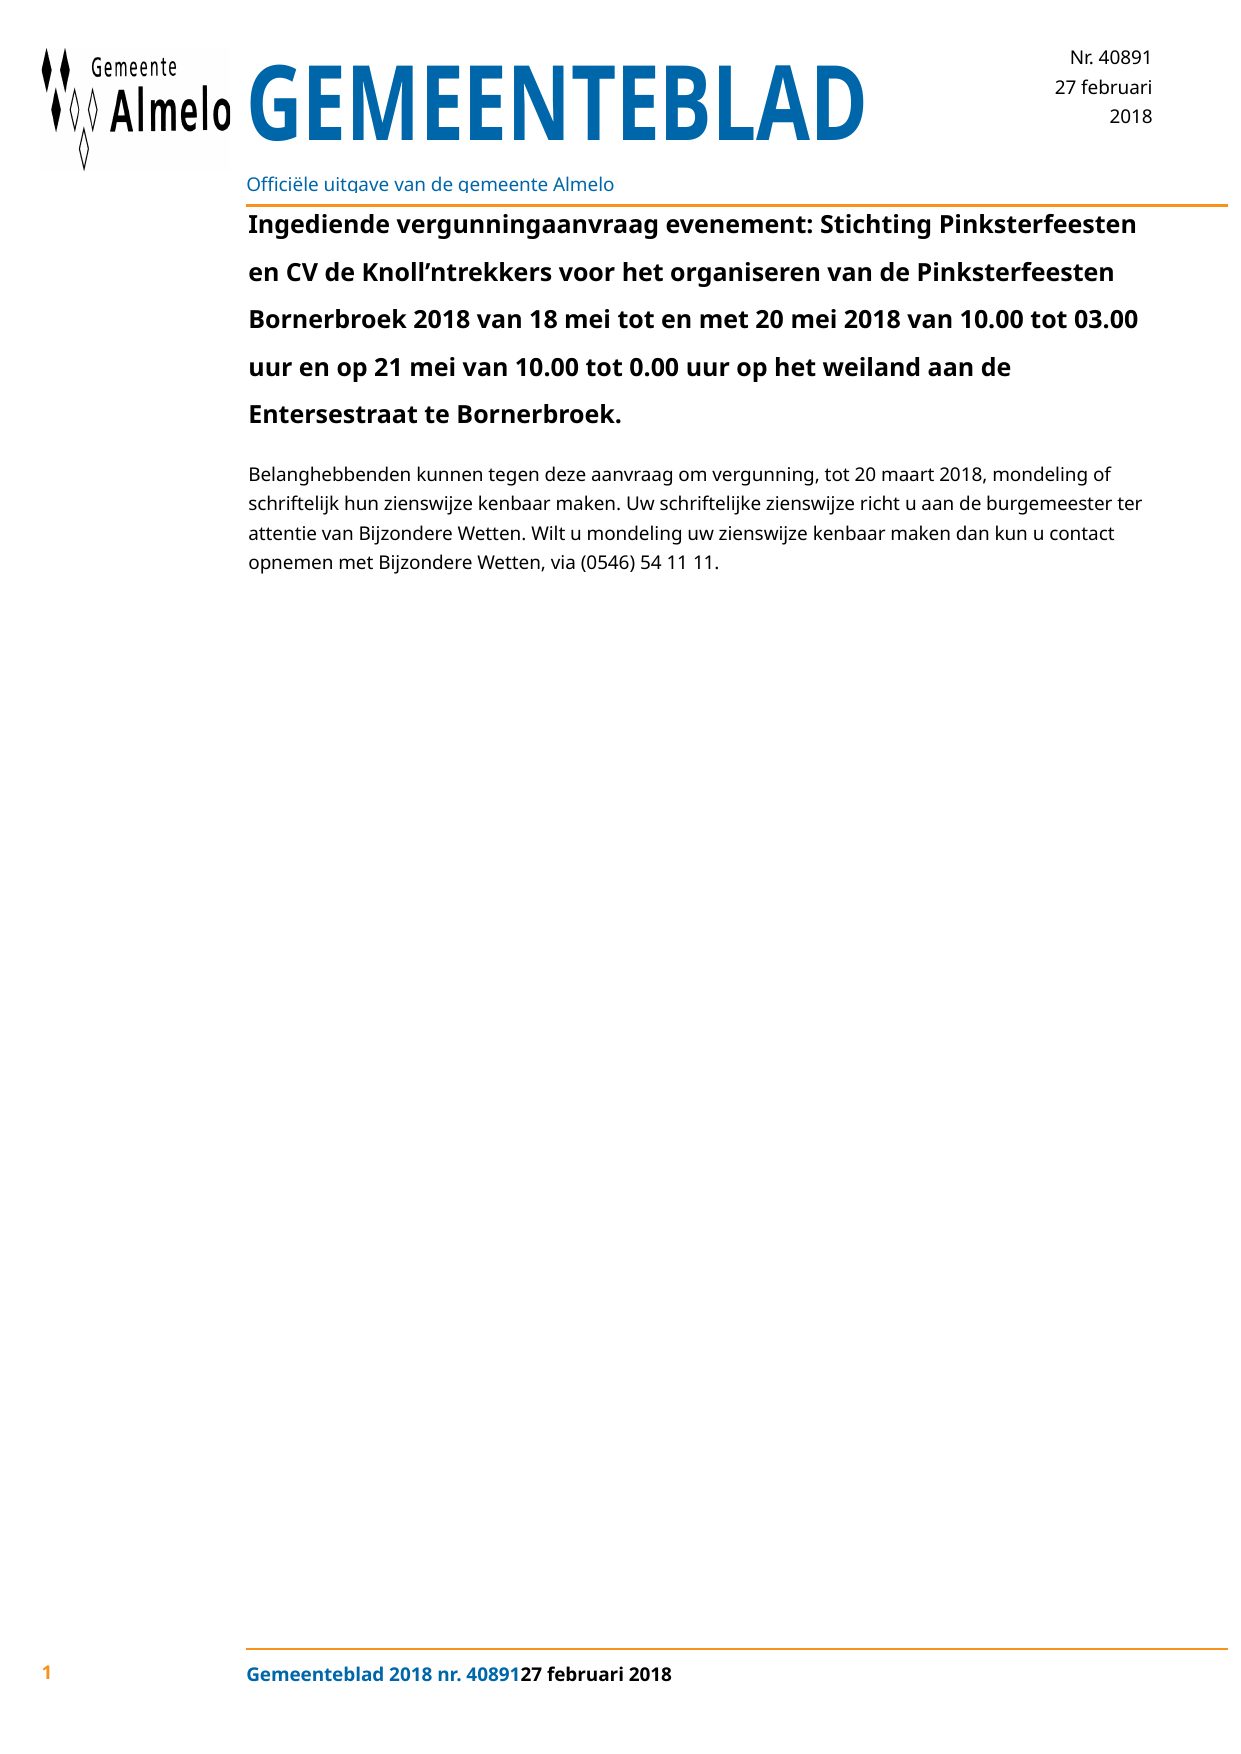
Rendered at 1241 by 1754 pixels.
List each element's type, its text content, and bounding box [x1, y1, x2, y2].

text Ingediende vergunningaanvraag evenement: Stichting Pinksterfeesten en CV de Knoll’ntrekkers voor het organiseren van de Pinksterfeesten Bornerbroek 2018 van 18 mei tot en met 20 mei 2018 van 10.00 tot 03.00 uur en op 21 mei van 10.00 tot 0.00 uur op het weiland aan de Entersestraat te Bornerbroek. [248, 207, 1152, 431]
picture [41, 47, 231, 172]
text Belanghebbenden kunnen tegen deze aanvraag om vergunning, tot 20 maart 2018, mondeling of schriftelijk hun zienswijze kenbaar maken. Uw schriftelijke zienswijze richt u aan de burgemeester ter attentie van Bijzondere Wetten. Wilt u mondeling uw zienswijze kenbaar maken dan kun u contact opnemen met Bijzondere Wetten, via (0546) 54 11 11. [248, 461, 1152, 575]
